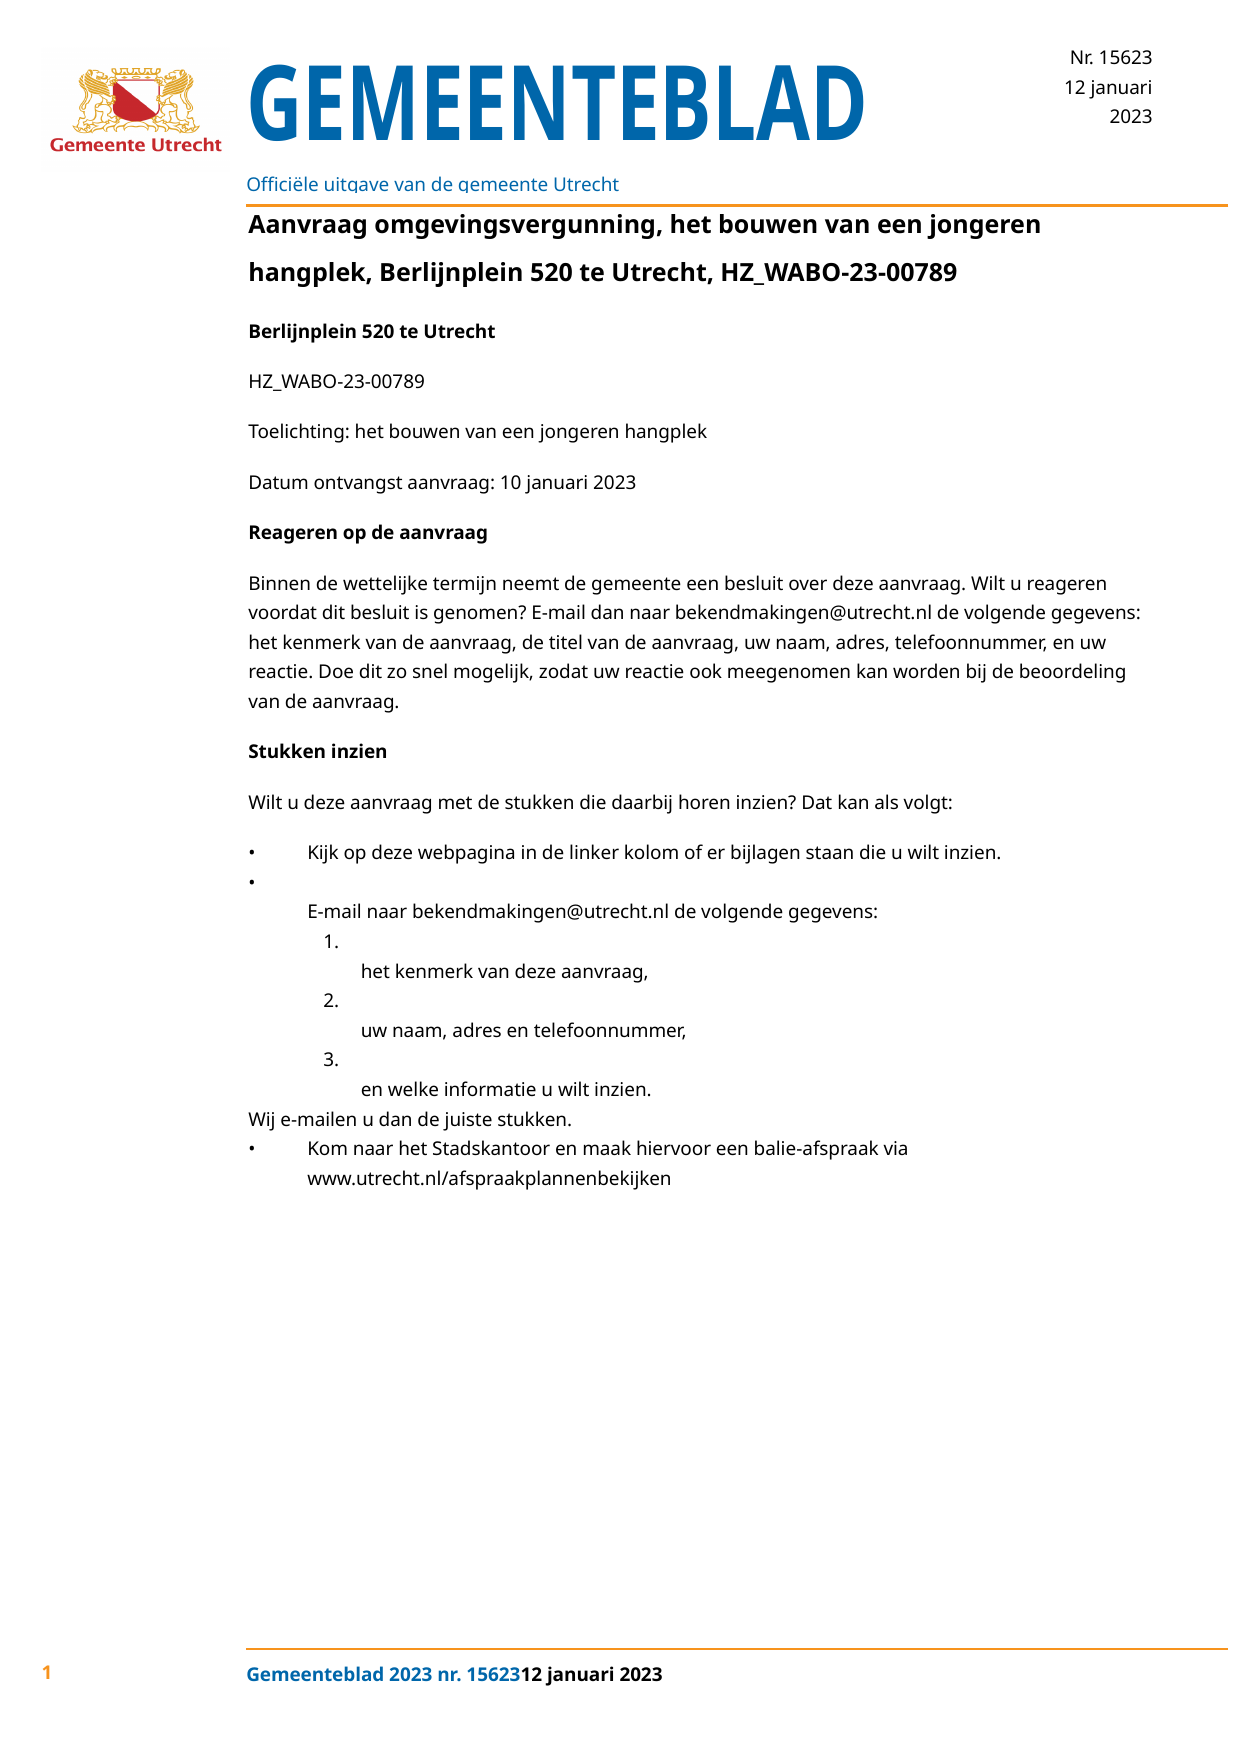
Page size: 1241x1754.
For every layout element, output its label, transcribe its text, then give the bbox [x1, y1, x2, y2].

text Toelichting: het bouwen van een jongeren hangplek [248, 419, 1152, 444]
list Kijk op deze webpagina in de linker kolom of er bijlagen staan die u wilt inzien. [248, 839, 1152, 865]
list het kenmerk van deze aanvraag, [323, 958, 1152, 984]
picture [41, 47, 231, 172]
list en welke informatie u wilt inzien. [323, 1076, 1152, 1102]
list uw naam, adres en telefoonnummer, [323, 1017, 1152, 1043]
text Binnen de wettelijke termijn neemt de gemeente een besluit over deze aanvraag. Wilt u reageren voordat dit besluit is genomen? E-mail dan naar bekendmakingen@utrecht.nl de volgende gegevens: het kenmerk van de aanvraag, de titel van de aanvraag, uw naam, adres, telefoonnummer, en uw reactie. Doe dit zo snel mogelijk, zodat uw reactie ook meegenomen kan worden bij de beoordeling van de aanvraag. [248, 570, 1152, 714]
text Berlijnplein 520 te Utrecht [248, 318, 1152, 344]
text Wij e-mailen u dan de juiste stukken. [248, 1106, 1152, 1132]
text HZ_WABO-23-00789 [248, 368, 1152, 394]
text Stukken inzien [248, 739, 1152, 764]
text Datum ontvangst aanvraag: 10 januari 2023 [248, 469, 1152, 495]
list Kom naar het Stadskantoor en maak hiervoor een balie-afspraak via www.utrecht.nl/afspraakplannenbekijken [248, 1135, 1152, 1191]
text Wilt u deze aanvraag met de stukken die daarbij horen inzien? Dat kan als volgt: [248, 789, 1152, 815]
list E-mail naar bekendmakingen@utrecht.nl de volgende gegevens: [248, 899, 1152, 924]
text Aanvraag omgevingsvergunning, het bouwen van een jongeren hangplek, Berlijnplein 520 te Utrecht, HZ_WABO-23-00789 [248, 207, 1152, 288]
text Reageren op de aanvraag [248, 519, 1152, 545]
